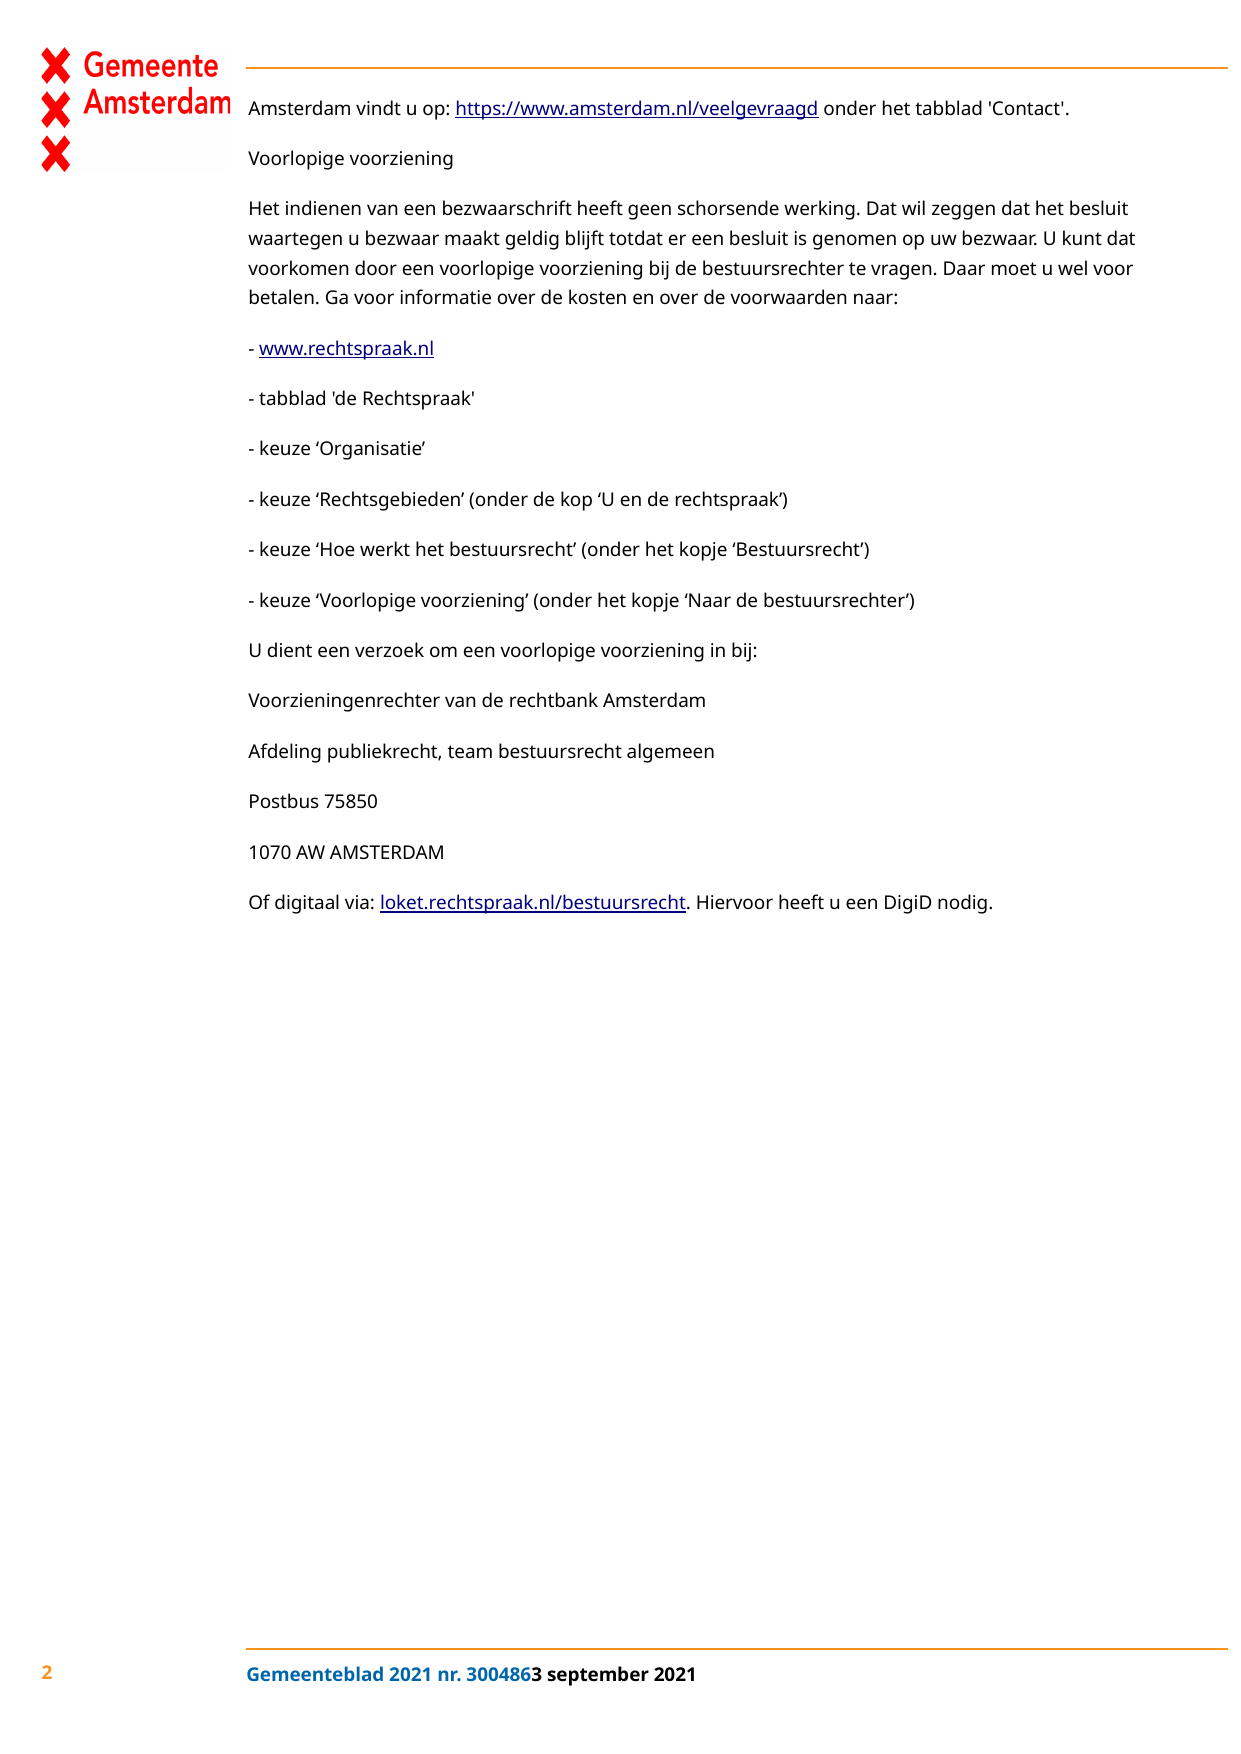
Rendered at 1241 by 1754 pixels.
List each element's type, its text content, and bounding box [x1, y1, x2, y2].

text Postbus 75850 [248, 788, 1152, 814]
text - www.rechtspraak.nl [248, 335, 1152, 361]
text - keuze ‘Voorlopige voorziening’ (onder het kopje ‘Naar de bestuursrechter’) [248, 587, 1152, 613]
text - keuze ‘Organisatie’ [248, 436, 1152, 461]
text - keuze ‘Hoe werkt het bestuursrecht’ (onder het kopje ‘Bestuursrecht’) [248, 536, 1152, 562]
text Of digitaal via: loket.rechtspraak.nl/bestuursrecht. Hiervoor heeft u een DigiD nodig. [248, 889, 1152, 915]
picture [41, 47, 231, 172]
text - tabblad 'de Rechtspraak' [248, 385, 1152, 411]
text Voorlopige voorziening [248, 145, 1152, 171]
text Amsterdam vindt u op: https://www.amsterdam.nl/veelgevraagd onder het tabblad 'Contact'. [248, 95, 1152, 121]
text 1070 AW AMSTERDAM [248, 839, 1152, 865]
text Het indienen van een bezwaarschrift heeft geen schorsende werking. Dat wil zeggen dat het besluit waartegen u bezwaar maakt geldig blijft totdat er een besluit is genomen op uw bezwaar. U kunt dat voorkomen door een voorlopige voorziening bij de bestuursrechter te vragen. Daar moet u wel voor betalen. Ga voor informatie over de kosten en over de voorwaarden naar: [248, 196, 1152, 310]
text U dient een verzoek om een voorlopige voorziening in bij: [248, 637, 1152, 663]
text Voorzieningenrechter van de rechtbank Amsterdam [248, 688, 1152, 713]
text - keuze ‘Rechtsgebieden’ (onder de kop ‘U en de rechtspraak’) [248, 486, 1152, 512]
text Afdeling publiekrecht, team bestuursrecht algemeen [248, 738, 1152, 764]
